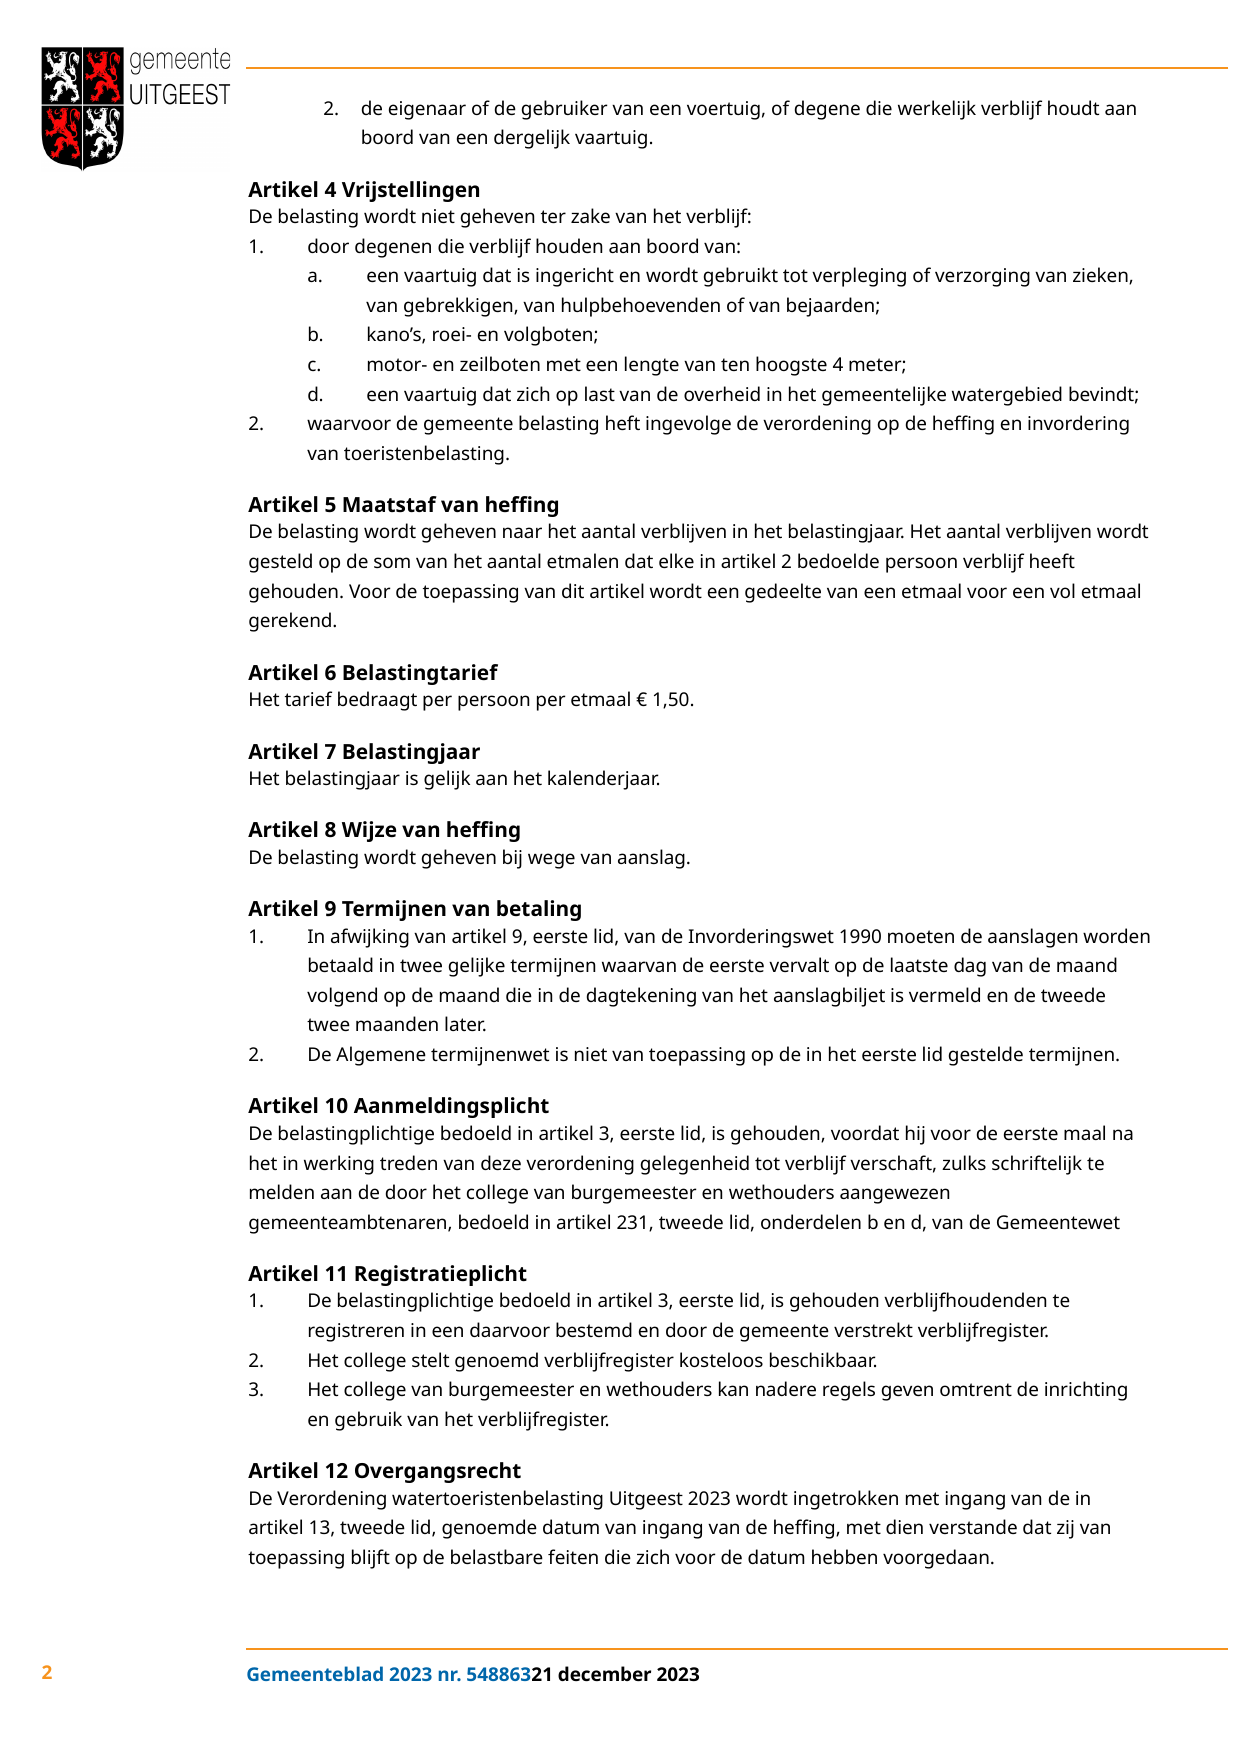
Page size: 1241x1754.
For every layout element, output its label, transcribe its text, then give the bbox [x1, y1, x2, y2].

text Artikel 11 Registratieplicht [248, 1259, 1152, 1288]
list Het college stelt genoemd verblijfregister kosteloos beschikbaar. [248, 1347, 1152, 1373]
list motor- en zeilboten met een lengte van ten hoogste 4 meter; [307, 351, 1152, 377]
text Artikel 12 Overgangsrecht [248, 1456, 1152, 1485]
text De belastingplichtige bedoeld in artikel 3, eerste lid, is gehouden, voordat hij voor de eerste maal na het in werking treden van deze verordening gelegenheid tot verblijf verschaft, zulks schriftelijk te melden aan de door het college van burgemeester en wethouders aangewezen gemeenteambtenaren, bedoeld in artikel 231, tweede lid, onderdelen b en d, van de Gemeentewet [248, 1120, 1152, 1234]
text Artikel 6 Belastingtarief [248, 658, 1152, 686]
text De belasting wordt niet geheven ter zake van het verblijf: [248, 203, 1152, 229]
list De Algemene termijnenwet is niet van toepassing op de in het eerste lid gestelde termijnen. [248, 1041, 1152, 1067]
text Het tarief bedraagt per persoon per etmaal € 1,50. [248, 686, 1152, 712]
list De belastingplichtige bedoeld in artikel 3, eerste lid, is gehouden verblijfhoudenden te registreren in een daarvoor bestemd en door de gemeente verstrekt verblijfregister. [248, 1288, 1152, 1343]
list een vaartuig dat is ingericht en wordt gebruikt tot verpleging of verzorging van zieken, van gebrekkigen, van hulpbehoevenden of van bejaarden; [307, 262, 1152, 318]
text Artikel 8 Wijze van heffing [248, 816, 1152, 844]
text De belasting wordt geheven bij wege van aanslag. [248, 844, 1152, 870]
text De belasting wordt geheven naar het aantal verblijven in het belastingjaar. Het aantal verblijven wordt gesteld op de som van het aantal etmalen dat elke in artikel 2 bedoelde persoon verblijf heeft gehouden. Voor de toepassing van dit artikel wordt een gedeelte van een etmaal voor een vol etmaal gerekend. [248, 519, 1152, 633]
text De Verordening watertoeristenbelasting Uitgeest 2023 wordt ingetrokken met ingang van de in artikel 13, tweede lid, genoemde datum van ingang van de heffing, met dien verstande dat zij van toepassing blijft op de belastbare feiten die zich voor de datum hebben voorgedaan. [248, 1485, 1152, 1570]
picture [41, 47, 231, 172]
text Artikel 5 Maatstaf van heffing [248, 490, 1152, 519]
list de eigenaar of de gebruiker van een voertuig, of degene die werkelijk verblijf houdt aan boord van een dergelijk vaartuig. [323, 95, 1152, 150]
list waarvoor de gemeente belasting heft ingevolge de verordening op de heffing en invordering van toeristenbelasting. [248, 410, 1152, 466]
text Artikel 4 Vrijstellingen [248, 175, 1152, 203]
list In afwijking van artikel 9, eerste lid, van de Invorderingswet 1990 moeten de aanslagen worden betaald in twee gelijke termijnen waarvan de eerste vervalt op de laatste dag van de maand volgend op de maand die in de dagtekening van het aanslagbiljet is vermeld en de tweede twee maanden later. [248, 923, 1152, 1037]
list door degenen die verblijf houden aan boord van: [248, 233, 1152, 258]
text Artikel 9 Termijnen van betaling [248, 894, 1152, 923]
text Het belastingjaar is gelijk aan het kalenderjaar. [248, 765, 1152, 791]
list Het college van burgemeester en wethouders kan nadere regels geven omtrent de inrichting en gebruik van het verblijfregister. [248, 1376, 1152, 1432]
list een vaartuig dat zich op last van de overheid in het gemeentelijke watergebied bevindt; [307, 381, 1152, 406]
text Artikel 10 Aanmeldingsplicht [248, 1092, 1152, 1120]
text Artikel 7 Belastingjaar [248, 737, 1152, 765]
list kano’s, roei- en volgboten; [307, 322, 1152, 347]
